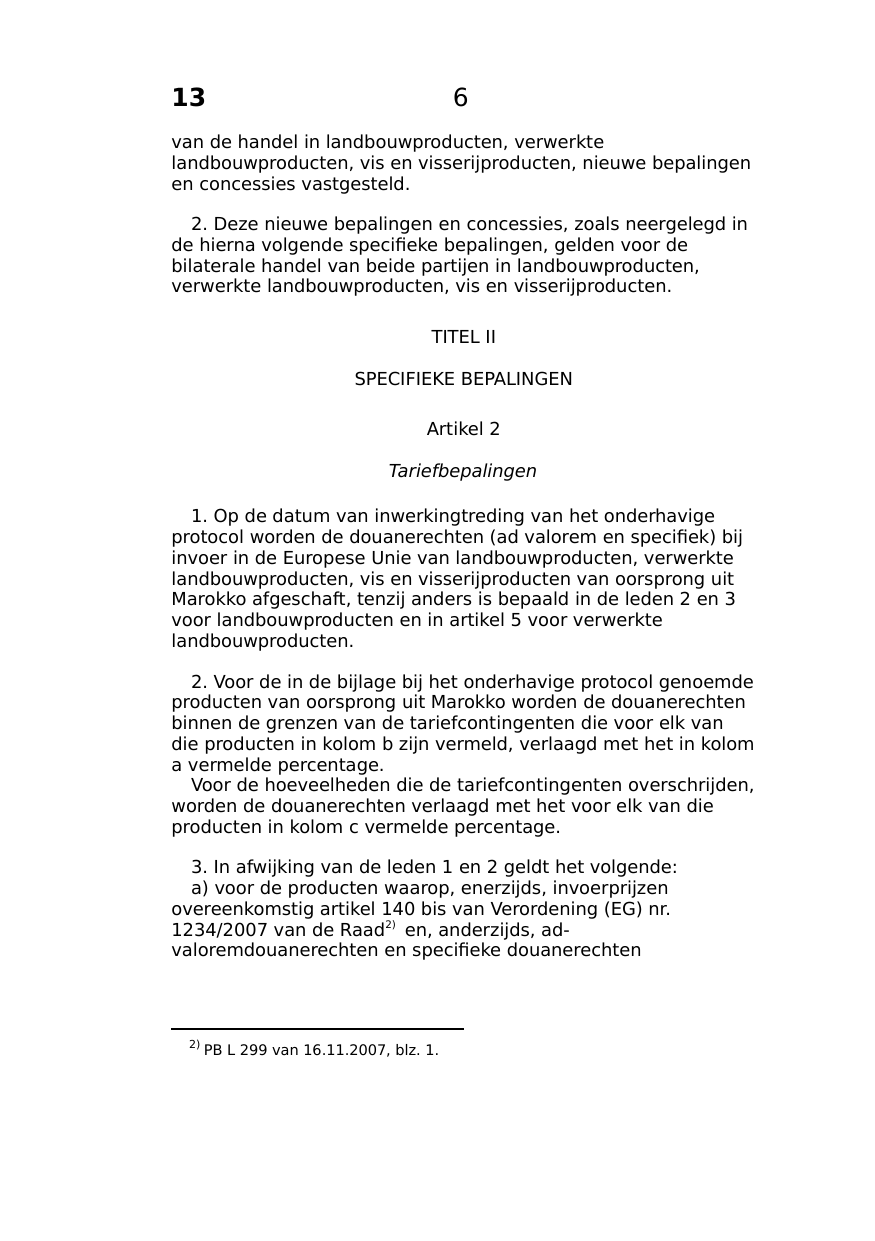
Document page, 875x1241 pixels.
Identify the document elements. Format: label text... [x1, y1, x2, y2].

subtitle TITEL II SPECIFIEKE BEPALINGEN [171, 327, 756, 389]
text 3. In afwijking van de leden 1 en 2 geldt het volgende: [171, 857, 756, 878]
subtitle Artikel 2 Tariefbepalingen [171, 419, 756, 481]
text PB L 299 van 16.11.2007, blz. 1. [171, 1038, 756, 1060]
text Voor de hoeveelheden die de tariefcontingenten overschrijden, worden de douanerechten verlaagd met het voor elk van die producten in kolom c vermelde percentage. [171, 775, 756, 837]
text a) voor de producten waarop, enerzijds, invoerprijzen overeenkomstig artikel 140 bis van Verordening (EG) nr. 1234/2007 van de Raad en, anderzijds, ad-valoremdouanerechten en specifieke douanerechten [171, 878, 756, 961]
text 1. Op de datum van inwerkingtreding van het onderhavige protocol worden de douanerechten (ad valorem en specifiek) bij invoer in de Europese Unie van landbouwproducten, verwerkte landbouwproducten, vis en visserijproducten van oorsprong uit Marokko afgeschaft, tenzij anders is bepaald in de leden 2 en 3 voor landbouwproducten en in artikel 5 voor verwerkte landbouwproducten. [171, 506, 756, 651]
text van de handel in landbouwproducten, verwerkte landbouwproducten, vis en visserijproducten, nieuwe bepalingen en concessies vastgesteld. [171, 132, 756, 194]
text 2. Deze nieuwe bepalingen en concessies, zoals neergelegd in de hierna volgende specifieke bepalingen, gelden voor de bilaterale handel van beide partijen in landbouwproducten, verwerkte landbouwproducten, vis en visserijproducten. [171, 214, 756, 297]
text 2. Voor de in de bijlage bij het onderhavige protocol genoemde producten van oorsprong uit Marokko worden de douanerechten binnen de grenzen van de tariefcontingenten die voor elk van die producten in kolom b zijn vermeld, verlaagd met het in kolom a vermelde percentage. [171, 671, 756, 775]
